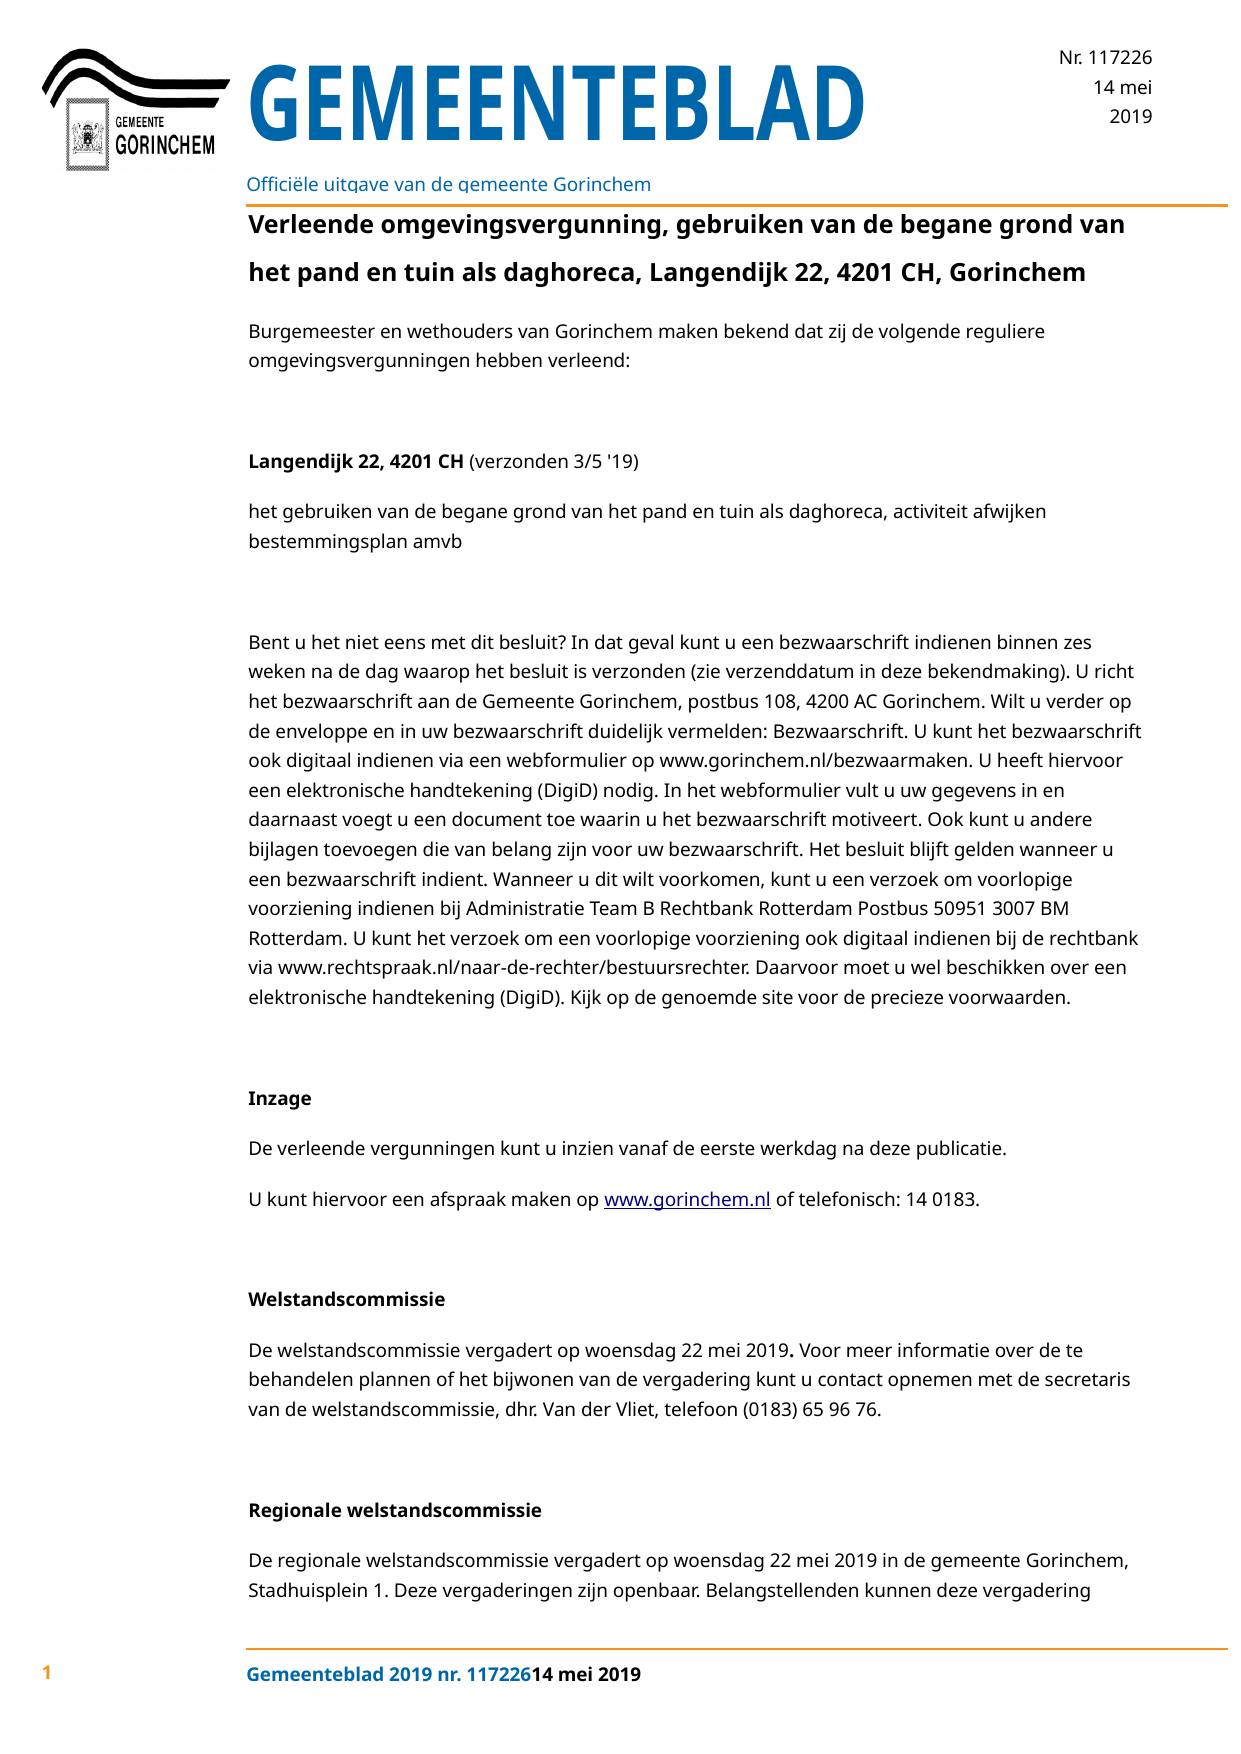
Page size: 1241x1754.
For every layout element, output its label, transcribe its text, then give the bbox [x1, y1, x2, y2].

text De welstandscommissie vergadert op woensdag 22 mei 2019. Voor meer informatie over de te behandelen plannen of het bijwonen van de vergadering kunt u contact opnemen met de secretaris van de welstandscommissie, dhr. Van der Vliet, telefoon (0183) 65 96 76. [248, 1337, 1152, 1422]
text Burgemeester en wethouders van Gorinchem maken bekend dat zij de volgende reguliere omgevingsvergunningen hebben verleend: [248, 318, 1152, 373]
text het gebruiken van de begane grond van het pand en tuin als daghoreca, activiteit afwijken bestemmingsplan amvb [248, 499, 1152, 554]
text U kunt hiervoor een afspraak maken op www.gorinchem.nl of telefonisch: 14 0183. [248, 1186, 1152, 1212]
text De regionale welstandscommissie vergadert op woensdag 22 mei 2019 in de gemeente Gorinchem, Stadhuisplein 1. Deze vergaderingen zijn openbaar. Belangstellenden kunnen deze vergadering [248, 1547, 1152, 1603]
text Welstandscommissie [248, 1287, 1152, 1312]
text Langendijk 22, 4201 CH (verzonden 3/5 '19) [248, 448, 1152, 474]
text Regionale welstandscommissie [248, 1497, 1152, 1523]
picture [41, 47, 231, 172]
text Verleende omgevingsvergunning, gebruiken van de begane grond van het pand en tuin als daghoreca, Langendijk 22, 4201 CH, Gorinchem [248, 207, 1152, 288]
text Bent u het niet eens met dit besluit? In dat geval kunt u een bezwaarschrift indienen binnen zes weken na de dag waarop het besluit is verzonden (zie verzenddatum in deze bekendmaking). U richt het bezwaarschrift aan de Gemeente Gorinchem, postbus 108, 4200 AC Gorinchem. Wilt u verder op de enveloppe en in uw bezwaarschrift duidelijk vermelden: Bezwaarschrift. U kunt het bezwaarschrift ook digitaal indienen via een webformulier op www.gorinchem.nl/bezwaarmaken. U heeft hiervoor een elektronische handtekening (DigiD) nodig. In het webformulier vult u uw gegevens in en daarnaast voegt u een document toe waarin u het bezwaarschrift motiveert. Ook kunt u andere bijlagen toevoegen die van belang zijn voor uw bezwaarschrift. Het besluit blijft gelden wanneer u een bezwaarschrift indient. Wanneer u dit wilt voorkomen, kunt u een verzoek om voorlopige voorziening indienen bij Administratie Team B Rechtbank Rotterdam Postbus 50951 3007 BM Rotterdam. U kunt het verzoek om een voorlopige voorziening ook digitaal indienen bij de rechtbank via www.rechtspraak.nl/naar-de-rechter/bestuursrechter. Daarvoor moet u wel beschikken over een elektronische handtekening (DigiD). Kijk op de genoemde site voor de precieze voorwaarden. [248, 629, 1152, 1010]
text De verleende vergunningen kunt u inzien vanaf de eerste werkdag na deze publicatie. [248, 1135, 1152, 1161]
text Inzage [248, 1085, 1152, 1111]
